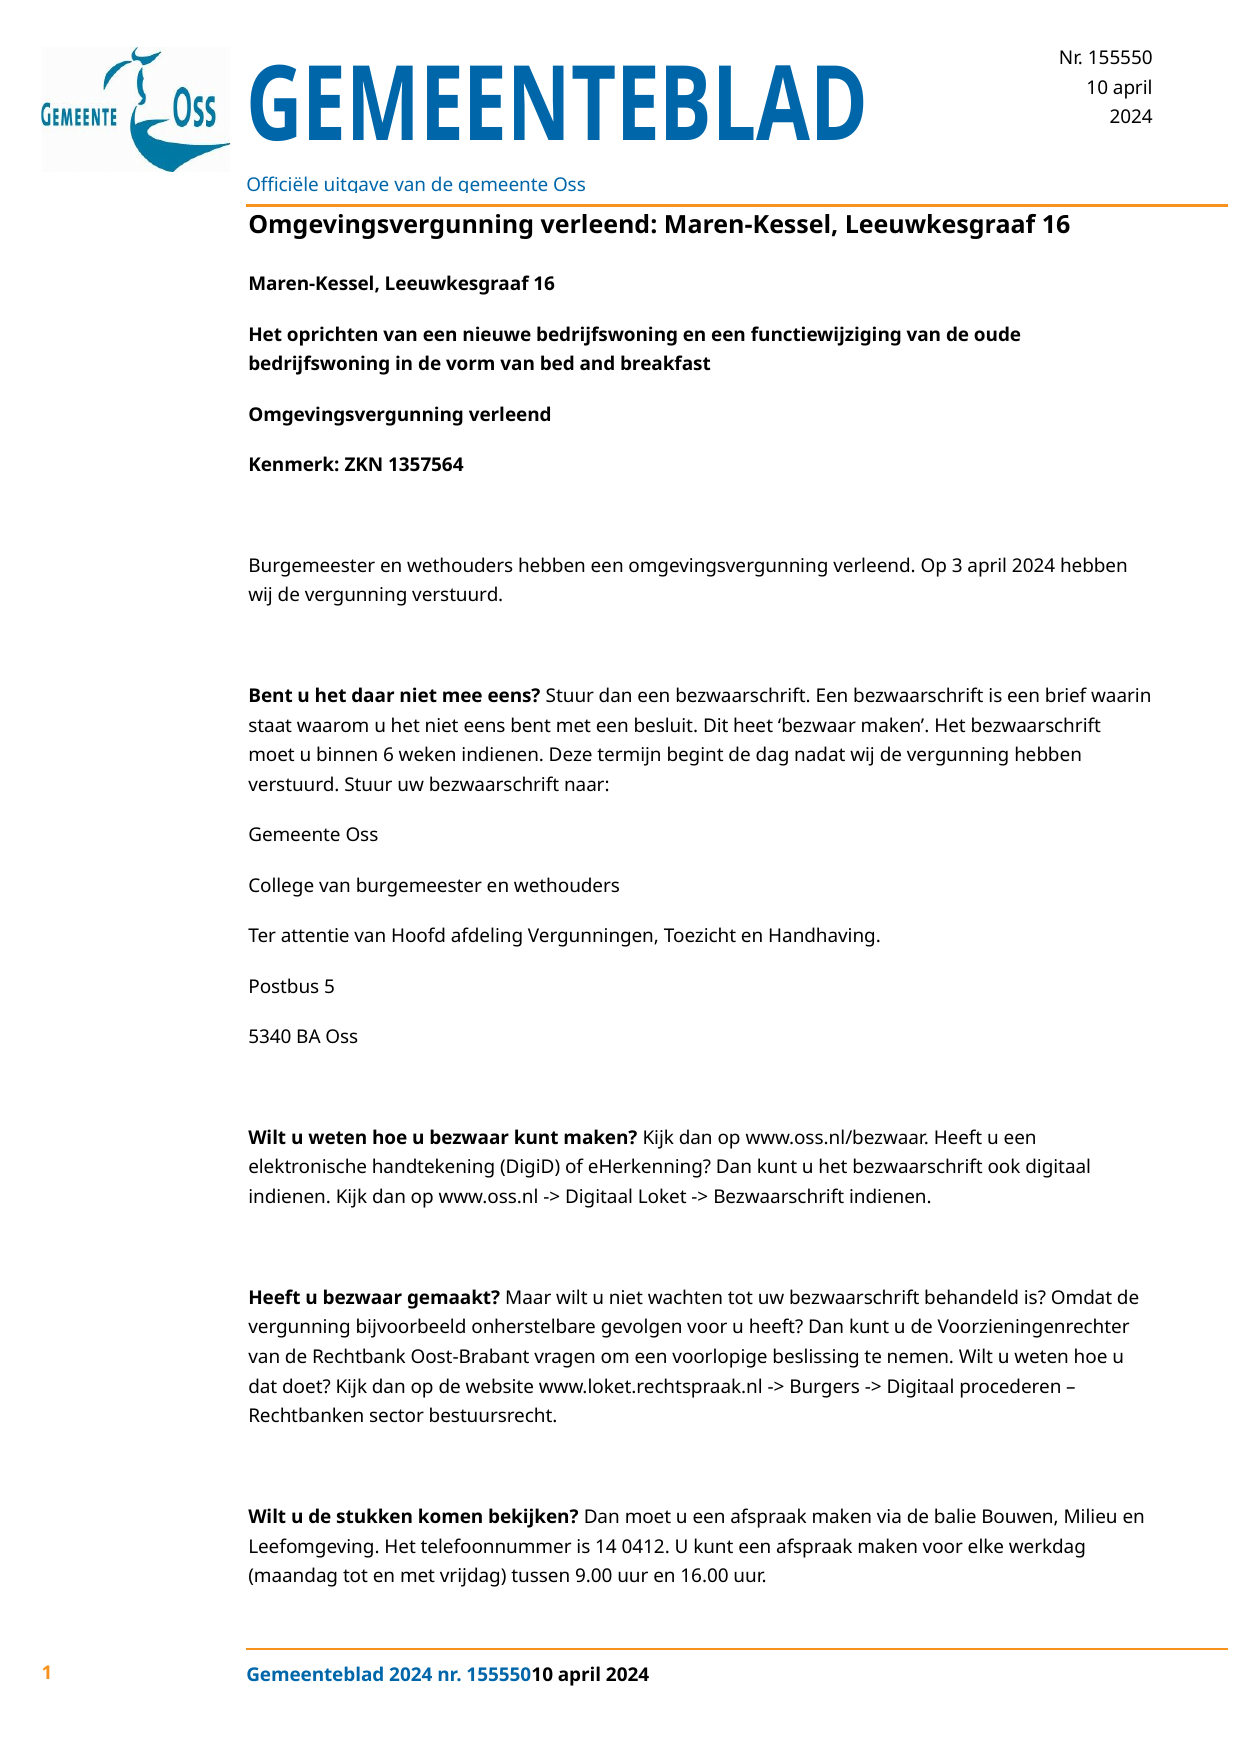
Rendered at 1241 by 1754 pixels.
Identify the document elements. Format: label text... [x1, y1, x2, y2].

text Kenmerk: ZKN 1357564 [248, 451, 1152, 477]
text Het oprichten van een nieuwe bedrijfswoning en een functiewijziging van de oude bedrijfswoning in de vorm van bed and breakfast [248, 321, 1152, 376]
text Wilt u de stukken komen bekijken? Dan moet u een afspraak maken via de balie Bouwen, Milieu en Leefomgeving. Het telefoonnummer is 14 0412. U kunt een afspraak maken voor elke werkdag (maandag tot en met vrijdag) tussen 9.00 uur en 16.00 uur. [248, 1503, 1152, 1588]
text Ter attentie van Hoofd afdeling Vergunningen, Toezicht en Handhaving. [248, 922, 1152, 948]
text Omgevingsvergunning verleend [248, 401, 1152, 426]
text Maren-Kessel, Leeuwkesgraaf 16 [248, 270, 1152, 296]
text Gemeente Oss [248, 822, 1152, 847]
text Postbus 5 [248, 973, 1152, 998]
text 5340 BA Oss [248, 1023, 1152, 1049]
picture [41, 47, 231, 172]
text Bent u het daar niet mee eens? Stuur dan een bezwaarschrift. Een bezwaarschrift is een brief waarin staat waarom u het niet eens bent met een besluit. Dit heet ‘bezwaar maken’. Het bezwaarschrift moet u binnen 6 weken indienen. Deze termijn begint de dag nadat wij de vergunning hebben verstuurd. Stuur uw bezwaarschrift naar: [248, 682, 1152, 797]
text Wilt u weten hoe u bezwaar kunt maken? Kijk dan op www.oss.nl/bezwaar. Heeft u een elektronische handtekening (DigiD) of eHerkenning? Dan kunt u het bezwaarschrift ook digitaal indienen. Kijk dan op www.oss.nl -> Digitaal Loket -> Bezwaarschrift indienen. [248, 1124, 1152, 1209]
text Omgevingsvergunning verleend: Maren-Kessel, Leeuwkesgraaf 16 [248, 207, 1152, 241]
text Burgemeester en wethouders hebben een omgevingsvergunning verleend. Op 3 april 2024 hebben wij de vergunning verstuurd. [248, 552, 1152, 607]
text Heeft u bezwaar gemaakt? Maar wilt u niet wachten tot uw bezwaarschrift behandeld is? Omdat de vergunning bijvoorbeeld onherstelbare gevolgen voor u heeft? Dan kunt u de Voorzieningenrechter van de Rechtbank Oost-Brabant vragen om een voorlopige beslissing te nemen. Wilt u weten hoe u dat doet? Kijk dan op de website www.loket.rechtspraak.nl -> Burgers -> Digitaal procederen – Rechtbanken sector bestuursrecht. [248, 1284, 1152, 1428]
text College van burgemeester en wethouders [248, 872, 1152, 898]
